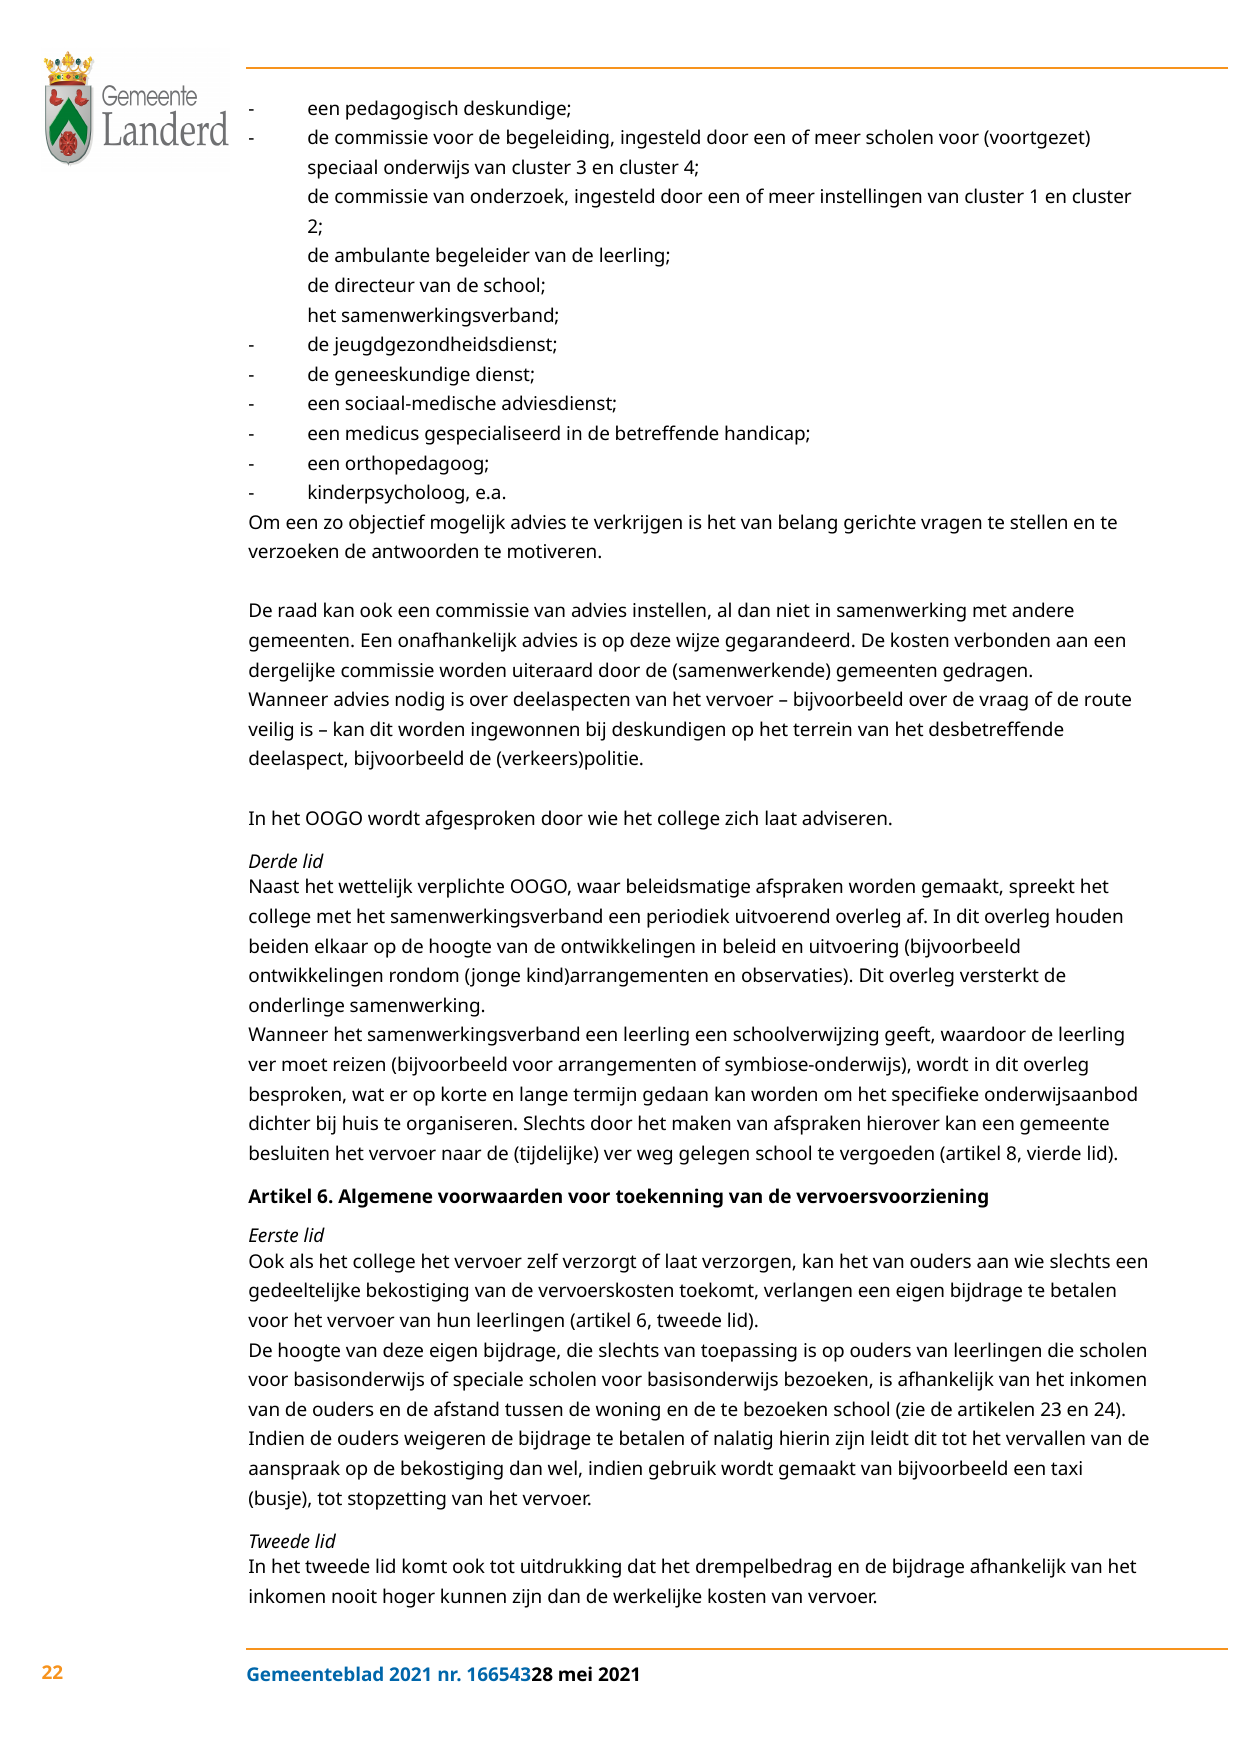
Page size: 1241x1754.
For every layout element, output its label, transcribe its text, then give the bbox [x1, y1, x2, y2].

list de geneeskundige dienst; [248, 361, 1152, 387]
text Om een zo objectief mogelijk advies te verkrijgen is het van belang gerichte vragen te stellen en te verzoeken de antwoorden te motiveren. [248, 509, 1152, 564]
text Wanneer advies nodig is over deelaspecten van het vervoer – bijvoorbeeld over de vraag of de route veilig is – kan dit worden ingewonnen bij deskundigen op het terrein van het desbetreffende deelaspect, bijvoorbeeld de (verkeers)politie. [248, 686, 1152, 771]
text In het tweede lid komt ook tot uitdrukking dat het drempelbedrag en de bijdrage afhankelijk van het inkomen nooit hoger kunnen zijn dan de werkelijke kosten van vervoer. [248, 1553, 1152, 1609]
text De hoogte van deze eigen bijdrage, die slechts van toepassing is op ouders van leerlingen die scholen voor basisonderwijs of speciale scholen voor basisonderwijs bezoeken, is afhankelijk van het inkomen van de ouders en de afstand tussen de woning en de te bezoeken school (zie de artikelen 23 en 24). Indien de ouders weigeren de bijdrage te betalen of nalatig hierin zijn leidt dit tot het vervallen van de aanspraak op de bekostiging dan wel, indien gebruik wordt gemaakt van bijvoorbeeld een taxi (busje), tot stopzetting van het vervoer. [248, 1337, 1152, 1510]
text Wanneer het samenwerkingsverband een leerling een schoolverwijzing geeft, waardoor de leerling ver moet reizen (bijvoorbeeld voor arrangementen of symbiose-onderwijs), wordt in dit overleg besproken, wat er op korte en lange termijn gedaan kan worden om het specifieke onderwijsaanbod dichter bij huis te organiseren. Slechts door het maken van afspraken hierover kan een gemeente besluiten het vervoer naar de (tijdelijke) ver weg gelegen school te vergoeden (artikel 8, vierde lid). [248, 1022, 1152, 1166]
list de jeugdgezondheidsdienst; [248, 331, 1152, 357]
text Tweede lid [248, 1528, 1152, 1553]
text Derde lid [248, 848, 1152, 874]
list het samenwerkingsverband; [248, 302, 1152, 328]
list een sociaal-medische adviesdienst; [248, 391, 1152, 416]
list een orthopedagoog; [248, 450, 1152, 476]
text Eerste lid [248, 1222, 1152, 1248]
text Ook als het college het vervoer zelf verzorgt of laat verzorgen, kan het van ouders aan wie slechts een gedeeltelijke bekostiging van de vervoerskosten toekomt, verlangen een eigen bijdrage te betalen voor het vervoer van hun leerlingen (artikel 6, tweede lid). [248, 1248, 1152, 1333]
text Artikel 6. Algemene voorwaarden voor toekenning van de vervoersvoorziening [248, 1183, 1152, 1209]
list de ambulante begeleider van de leerling; [248, 243, 1152, 268]
text De raad kan ook een commissie van advies instellen, al dan niet in samenwerking met andere gemeenten. Een onafhankelijk advies is op deze wijze gegarandeerd. De kosten verbonden aan een dergelijke commissie worden uiteraard door de (samenwerkende) gemeenten gedragen. [248, 598, 1152, 683]
list een pedagogisch deskundige; [248, 95, 1152, 121]
picture [41, 47, 231, 172]
list een medicus gespecialiseerd in de betreffende handicap; [248, 420, 1152, 446]
text Naast het wettelijk verplichte OOGO, waar beleidsmatige afspraken worden gemaakt, spreekt het college met het samenwerkingsverband een periodiek uitvoerend overleg af. In dit overleg houden beiden elkaar op de hoogte van de ontwikkelingen in beleid en uitvoering (bijvoorbeeld ontwikkelingen rondom (jonge kind)arrangementen en observaties). Dit overleg versterkt de onderlinge samenwerking. [248, 874, 1152, 1018]
list de commissie van onderzoek, ingesteld door een of meer instellingen van cluster 1 en cluster 2; [248, 183, 1152, 239]
list kinderpsycholoog, e.a. [248, 479, 1152, 505]
list de commissie voor de begeleiding, ingesteld door een of meer scholen voor (voortgezet) speciaal onderwijs van cluster 3 en cluster 4; [248, 124, 1152, 180]
list de directeur van de school; [248, 272, 1152, 298]
text In het OOGO wordt afgesproken door wie het college zich laat adviseren. [248, 805, 1152, 831]
